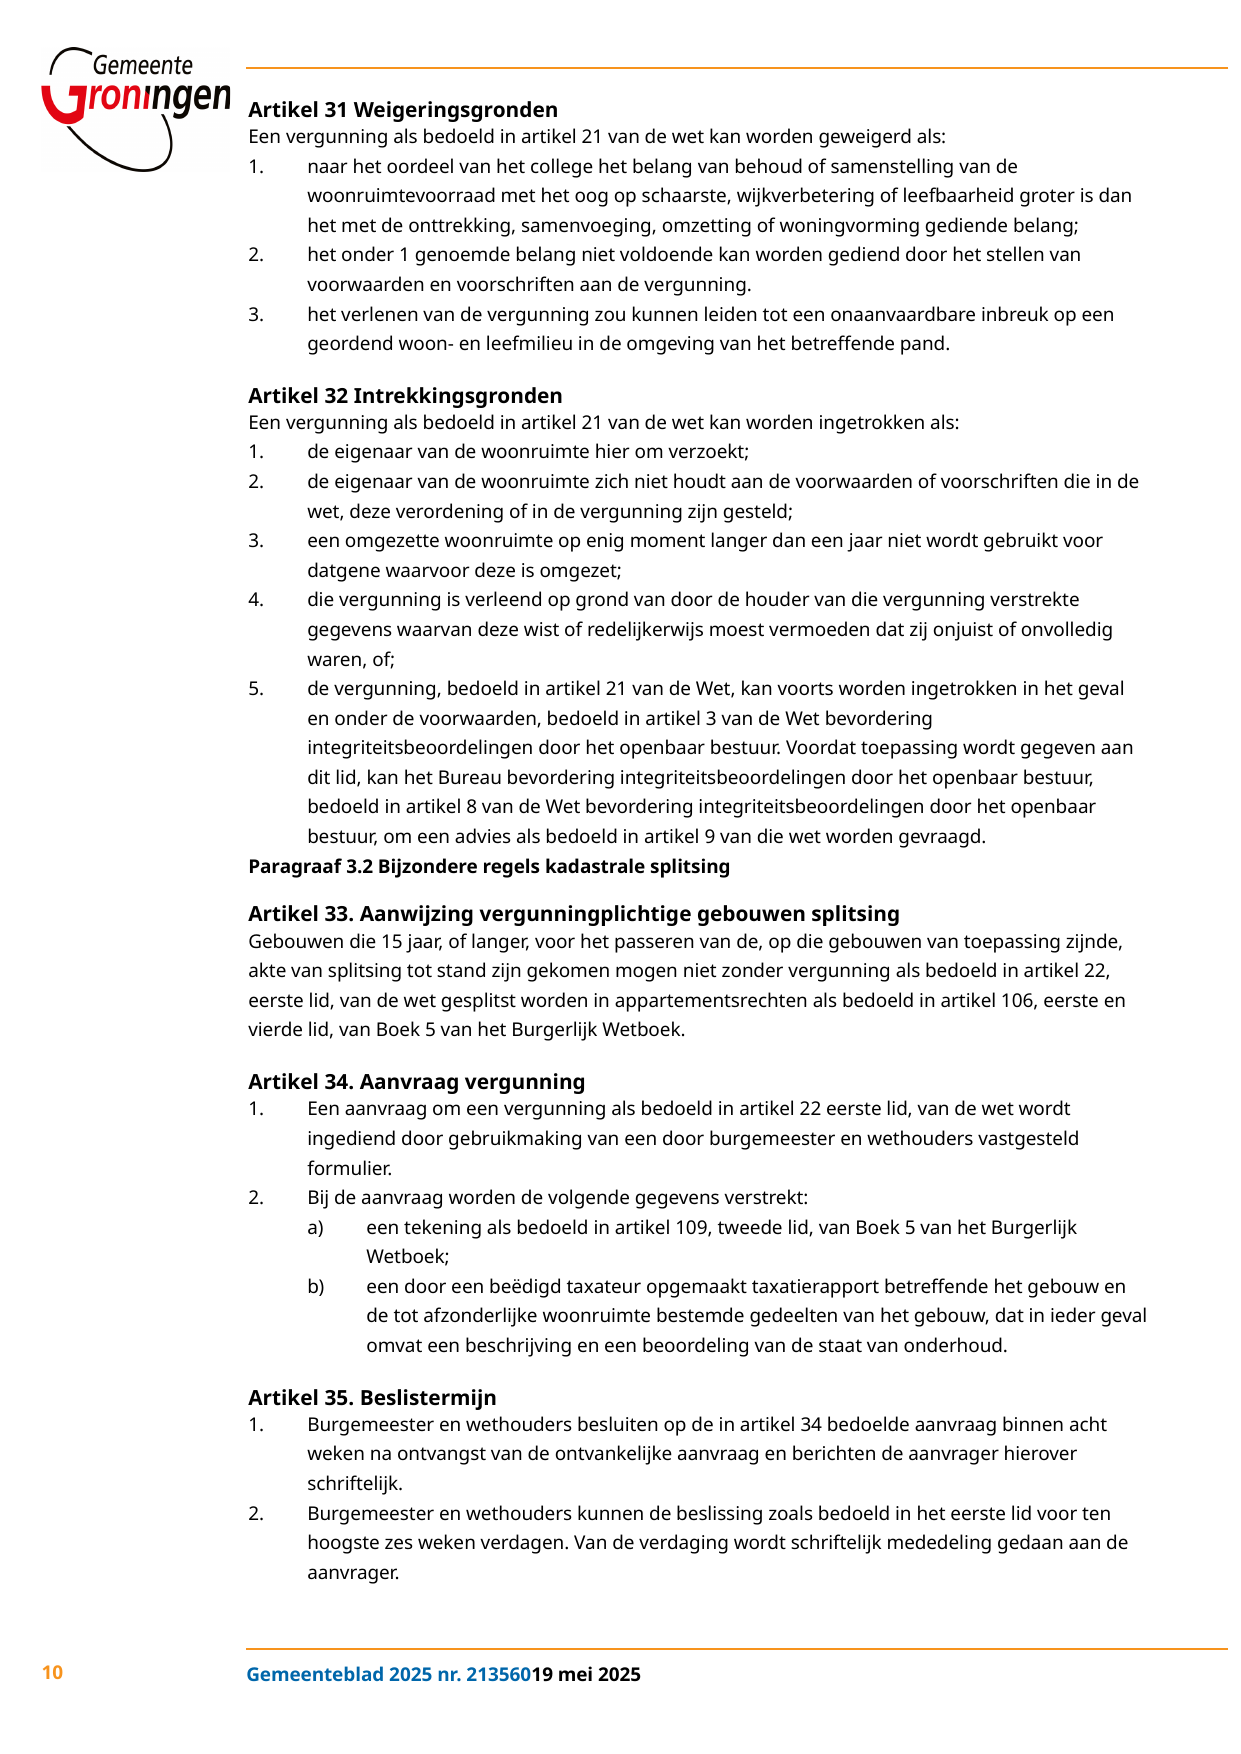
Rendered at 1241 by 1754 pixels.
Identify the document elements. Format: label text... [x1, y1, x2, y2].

text Een vergunning als bedoeld in artikel 21 van de wet kan worden geweigerd als: [248, 123, 1152, 149]
text Paragraaf 3.2 Bijzondere regels kadastrale splitsing [248, 853, 1152, 879]
text Artikel 34. Aanvraag vergunning [248, 1067, 1152, 1096]
list een tekening als bedoeld in artikel 109, tweede lid, van Boek 5 van het Burgerlijk Wetboek; [307, 1214, 1152, 1269]
list het onder 1 genoemde belang niet voldoende kan worden gediend door het stellen van voorwaarden en voorschriften aan de vergunning. [248, 242, 1152, 297]
text Artikel 35. Beslistermijn [248, 1383, 1152, 1411]
picture [41, 47, 231, 172]
list de eigenaar van de woonruimte hier om verzoekt; [248, 439, 1152, 464]
text Gebouwen die 15 jaar, of langer, voor het passeren van de, op die gebouwen van toepassing zijnde, akte van splitsing tot stand zijn gekomen mogen niet zonder vergunning als bedoeld in artikel 22, eerste lid, van de wet gesplitst worden in appartementsrechten als bedoeld in artikel 106, eerste en vierde lid, van Boek 5 van het Burgerlijk Wetboek. [248, 928, 1152, 1042]
text Een vergunning als bedoeld in artikel 21 van de wet kan worden ingetrokken als: [248, 409, 1152, 435]
list een omgezette woonruimte op enig moment langer dan een jaar niet wordt gebruikt voor datgene waarvoor deze is omgezet; [248, 527, 1152, 583]
list Burgemeester en wethouders kunnen de beslissing zoals bedoeld in het eerste lid voor ten hoogste zes weken verdagen. Van de verdaging wordt schriftelijk mededeling gedaan aan de aanvrager. [248, 1500, 1152, 1585]
list naar het oordeel van het college het belang van behoud of samenstelling van de woonruimtevoorraad met het oog op schaarste, wijkverbetering of leefbaarheid groter is dan het met de onttrekking, samenvoeging, omzetting of woningvorming gediende belang; [248, 153, 1152, 238]
list Bij de aanvraag worden de volgende gegevens verstrekt: [248, 1184, 1152, 1210]
list Burgemeester en wethouders besluiten op de in artikel 34 bedoelde aanvraag binnen acht weken na ontvangst van de ontvankelijke aanvraag en berichten de aanvrager hierover schriftelijk. [248, 1411, 1152, 1496]
list die vergunning is verleend op grond van door de houder van die vergunning verstrekte gegevens waarvan deze wist of redelijkerwijs moest vermoeden dat zij onjuist of onvolledig waren, of; [248, 587, 1152, 672]
text Artikel 33. Aanwijzing vergunningplichtige gebouwen splitsing [248, 899, 1152, 928]
list de vergunning, bedoeld in artikel 21 van de Wet, kan voorts worden ingetrokken in het geval en onder de voorwaarden, bedoeld in artikel 3 van de Wet bevordering integriteitsbeoordelingen door het openbaar bestuur. Voordat toepassing wordt gegeven aan dit lid, kan het Bureau bevordering integriteitsbeoordelingen door het openbaar bestuur, bedoeld in artikel 8 van de Wet bevordering integriteitsbeoordelingen door het openbaar bestuur, om een advies als bedoeld in artikel 9 van die wet worden gevraagd. [248, 675, 1152, 849]
text Artikel 32 Intrekkingsgronden [248, 381, 1152, 409]
list Een aanvraag om een vergunning als bedoeld in artikel 22 eerste lid, van de wet wordt ingediend door gebruikmaking van een door burgemeester en wethouders vastgesteld formulier. [248, 1096, 1152, 1180]
text Artikel 31 Weigeringsgronden [248, 95, 1152, 123]
list het verlenen van de vergunning zou kunnen leiden tot een onaanvaardbare inbreuk op een geordend woon- en leefmilieu in de omgeving van het betreffende pand. [248, 301, 1152, 356]
list de eigenaar van de woonruimte zich niet houdt aan de voorwaarden of voorschriften die in de wet, deze verordening of in de vergunning zijn gesteld; [248, 468, 1152, 524]
list een door een beëdigd taxateur opgemaakt taxatierapport betreffende het gebouw en de tot afzonderlijke woonruimte bestemde gedeelten van het gebouw, dat in ieder geval omvat een beschrijving en een beoordeling van de staat van onderhoud. [307, 1273, 1152, 1358]
